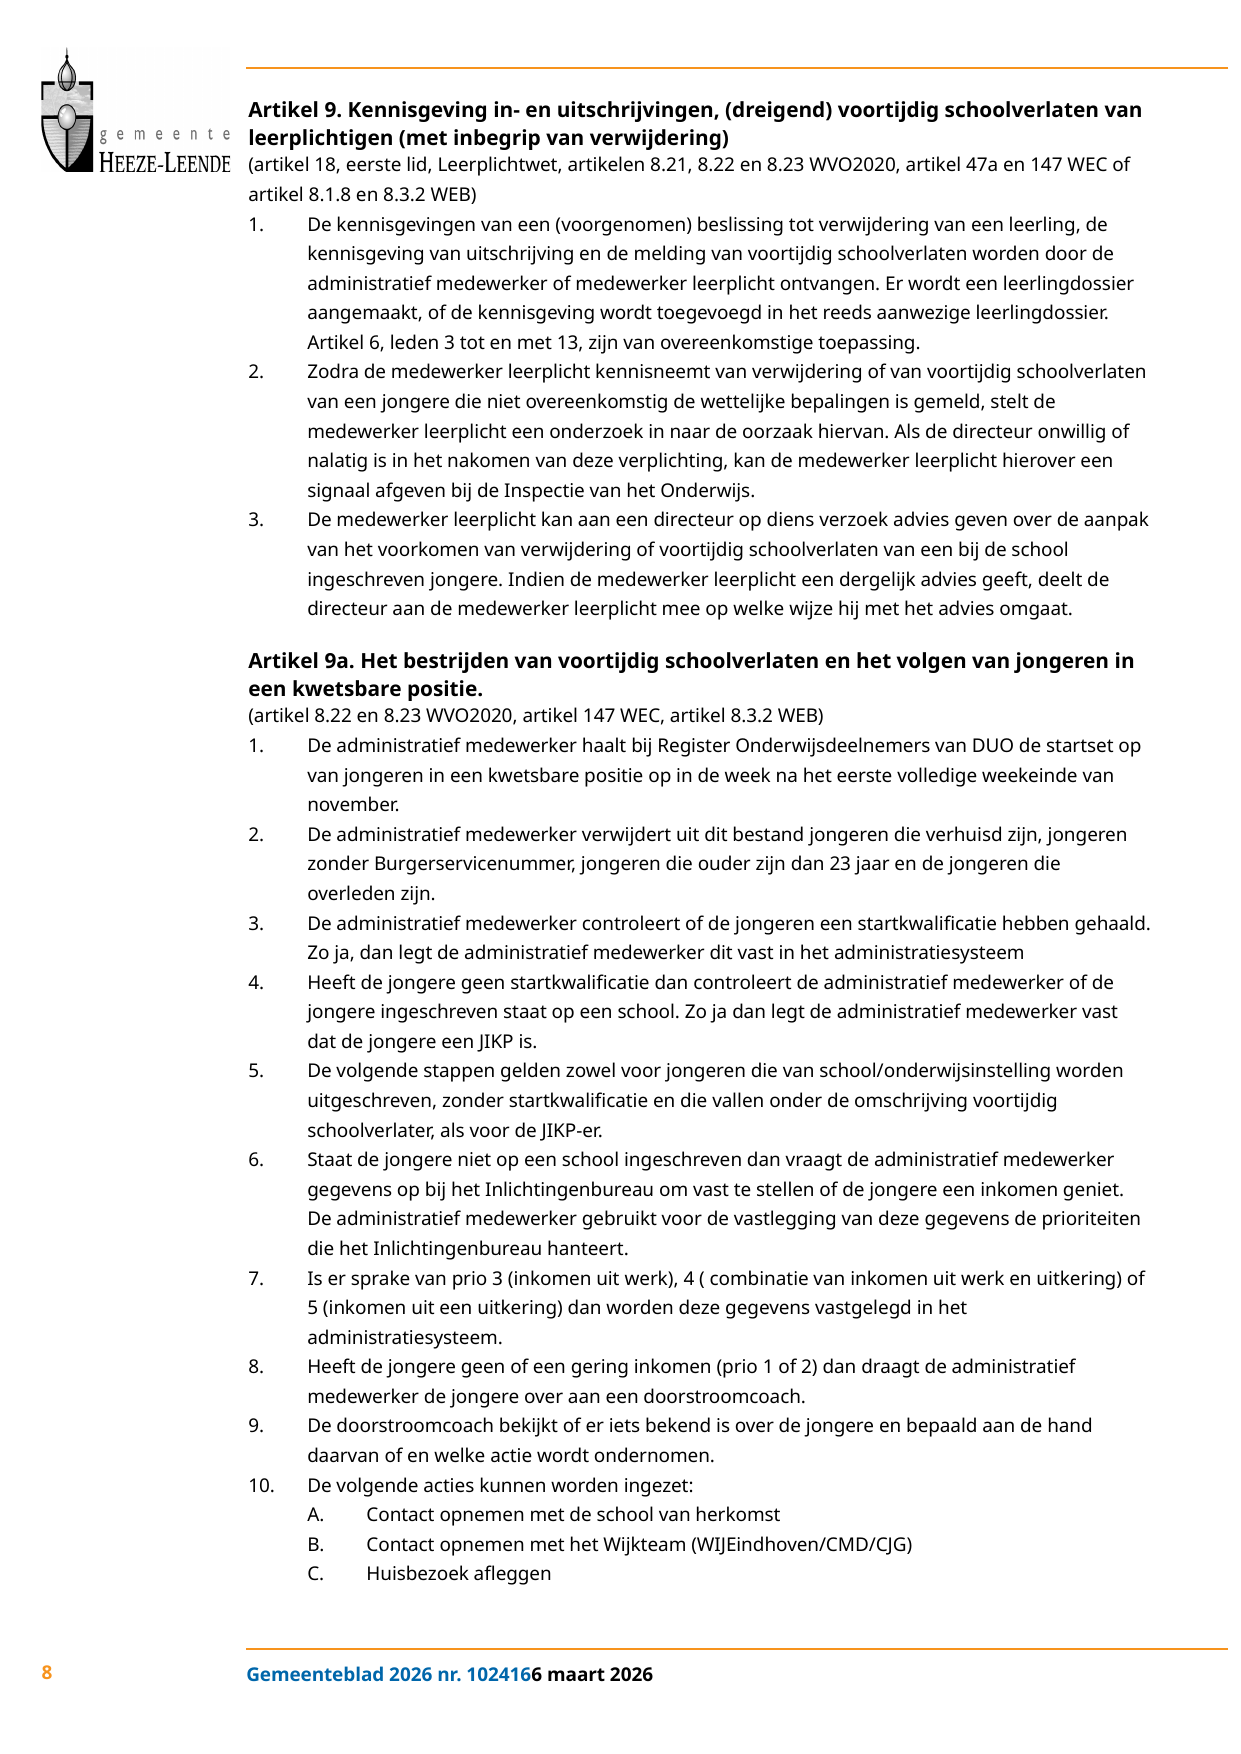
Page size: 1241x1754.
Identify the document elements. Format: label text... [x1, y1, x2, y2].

list Staat de jongere niet op een school ingeschreven dan vraagt de administratief medewerker gegevens op bij het Inlichtingenbureau om vast te stellen of de jongere een inkomen geniet. De administratief medewerker gebruikt voor de vastlegging van deze gegevens de prioriteiten die het Inlichtingenbureau hanteert. [248, 1146, 1152, 1261]
list De administratief medewerker haalt bij Register Onderwijsdeelnemers van DUO de startset op van jongeren in een kwetsbare positie op in de week na het eerste volledige weekeinde van november. [248, 732, 1152, 817]
picture [41, 47, 231, 172]
list Huisbezoek afleggen [307, 1561, 1152, 1586]
list De administratief medewerker controleert of de jongeren een startkwalificatie hebben gehaald. Zo ja, dan legt de administratief medewerker dit vast in het administratiesysteem [248, 910, 1152, 965]
list Contact opnemen met het Wijkteam (WIJEindhoven/CMD/CJG) [307, 1531, 1152, 1557]
list Heeft de jongere geen of een gering inkomen (prio 1 of 2) dan draagt de administratief medewerker de jongere over aan een doorstroomcoach. [248, 1353, 1152, 1409]
text (artikel 18, eerste lid, Leerplichtwet, artikelen 8.21, 8.22 en 8.23 WVO2020, artikel 47a en 147 WEC of artikel 8.1.8 en 8.3.2 WEB) [248, 152, 1152, 207]
list De kennisgevingen van een (voorgenomen) beslissing tot verwijdering van een leerling, de kennisgeving van uitschrijving en de melding van voortijdig schoolverlaten worden door de administratief medewerker of medewerker leerplicht ontvangen. Er wordt een leerlingdossier aangemaakt, of de kennisgeving wordt toegevoegd in het reeds aanwezige leerlingdossier. Artikel 6, leden 3 tot en met 13, zijn van overeenkomstige toepassing. [248, 211, 1152, 355]
list Heeft de jongere geen startkwalificatie dan controleert de administratief medewerker of de jongere ingeschreven staat op een school. Zo ja dan legt de administratief medewerker vast dat de jongere een JIKP is. [248, 969, 1152, 1054]
list De volgende acties kunnen worden ingezet: [248, 1472, 1152, 1498]
list De medewerker leerplicht kan aan een directeur op diens verzoek advies geven over de aanpak van het voorkomen van verwijdering of voortijdig schoolverlaten van een bij de school ingeschreven jongere. Indien de medewerker leerplicht een dergelijk advies geeft, deelt de directeur aan de medewerker leerplicht mee op welke wijze hij met het advies omgaat. [248, 507, 1152, 621]
list Zodra de medewerker leerplicht kennisneemt van verwijdering of van voortijdig schoolverlaten van een jongere die niet overeenkomstig de wettelijke bepalingen is gemeld, stelt de medewerker leerplicht een onderzoek in naar de oorzaak hiervan. Als de directeur onwillig of nalatig is in het nakomen van deze verplichting, kan de medewerker leerplicht hierover een signaal afgeven bij de Inspectie van het Onderwijs. [248, 359, 1152, 503]
list De doorstroomcoach bekijkt of er iets bekend is over de jongere en bepaald aan de hand daarvan of en welke actie wordt ondernomen. [248, 1413, 1152, 1468]
list De administratief medewerker verwijdert uit dit bestand jongeren die verhuisd zijn, jongeren zonder Burgerservicenummer, jongeren die ouder zijn dan 23 jaar en de jongeren die overleden zijn. [248, 821, 1152, 906]
text (artikel 8.22 en 8.23 WVO2020, artikel 147 WEC, artikel 8.3.2 WEB) [248, 703, 1152, 728]
list Contact opnemen met de school van herkomst [307, 1501, 1152, 1527]
text Artikel 9. Kennisgeving in- en uitschrijvingen, (dreigend) voortijdig schoolverlaten van leerplichtigen (met inbegrip van verwijdering) [248, 95, 1152, 152]
list Is er sprake van prio 3 (inkomen uit werk), 4 ( combinatie van inkomen uit werk en uitkering) of 5 (inkomen uit een uitkering) dan worden deze gegevens vastgelegd in het administratiesysteem. [248, 1265, 1152, 1350]
text Artikel 9a. Het bestrijden van voortijdig schoolverlaten en het volgen van jongeren in een kwetsbare positie. [248, 646, 1152, 703]
list De volgende stappen gelden zowel voor jongeren die van school/onderwijsinstelling worden uitgeschreven, zonder startkwalificatie en die vallen onder de omschrijving voortijdig schoolverlater, als voor de JIKP-er. [248, 1058, 1152, 1143]
